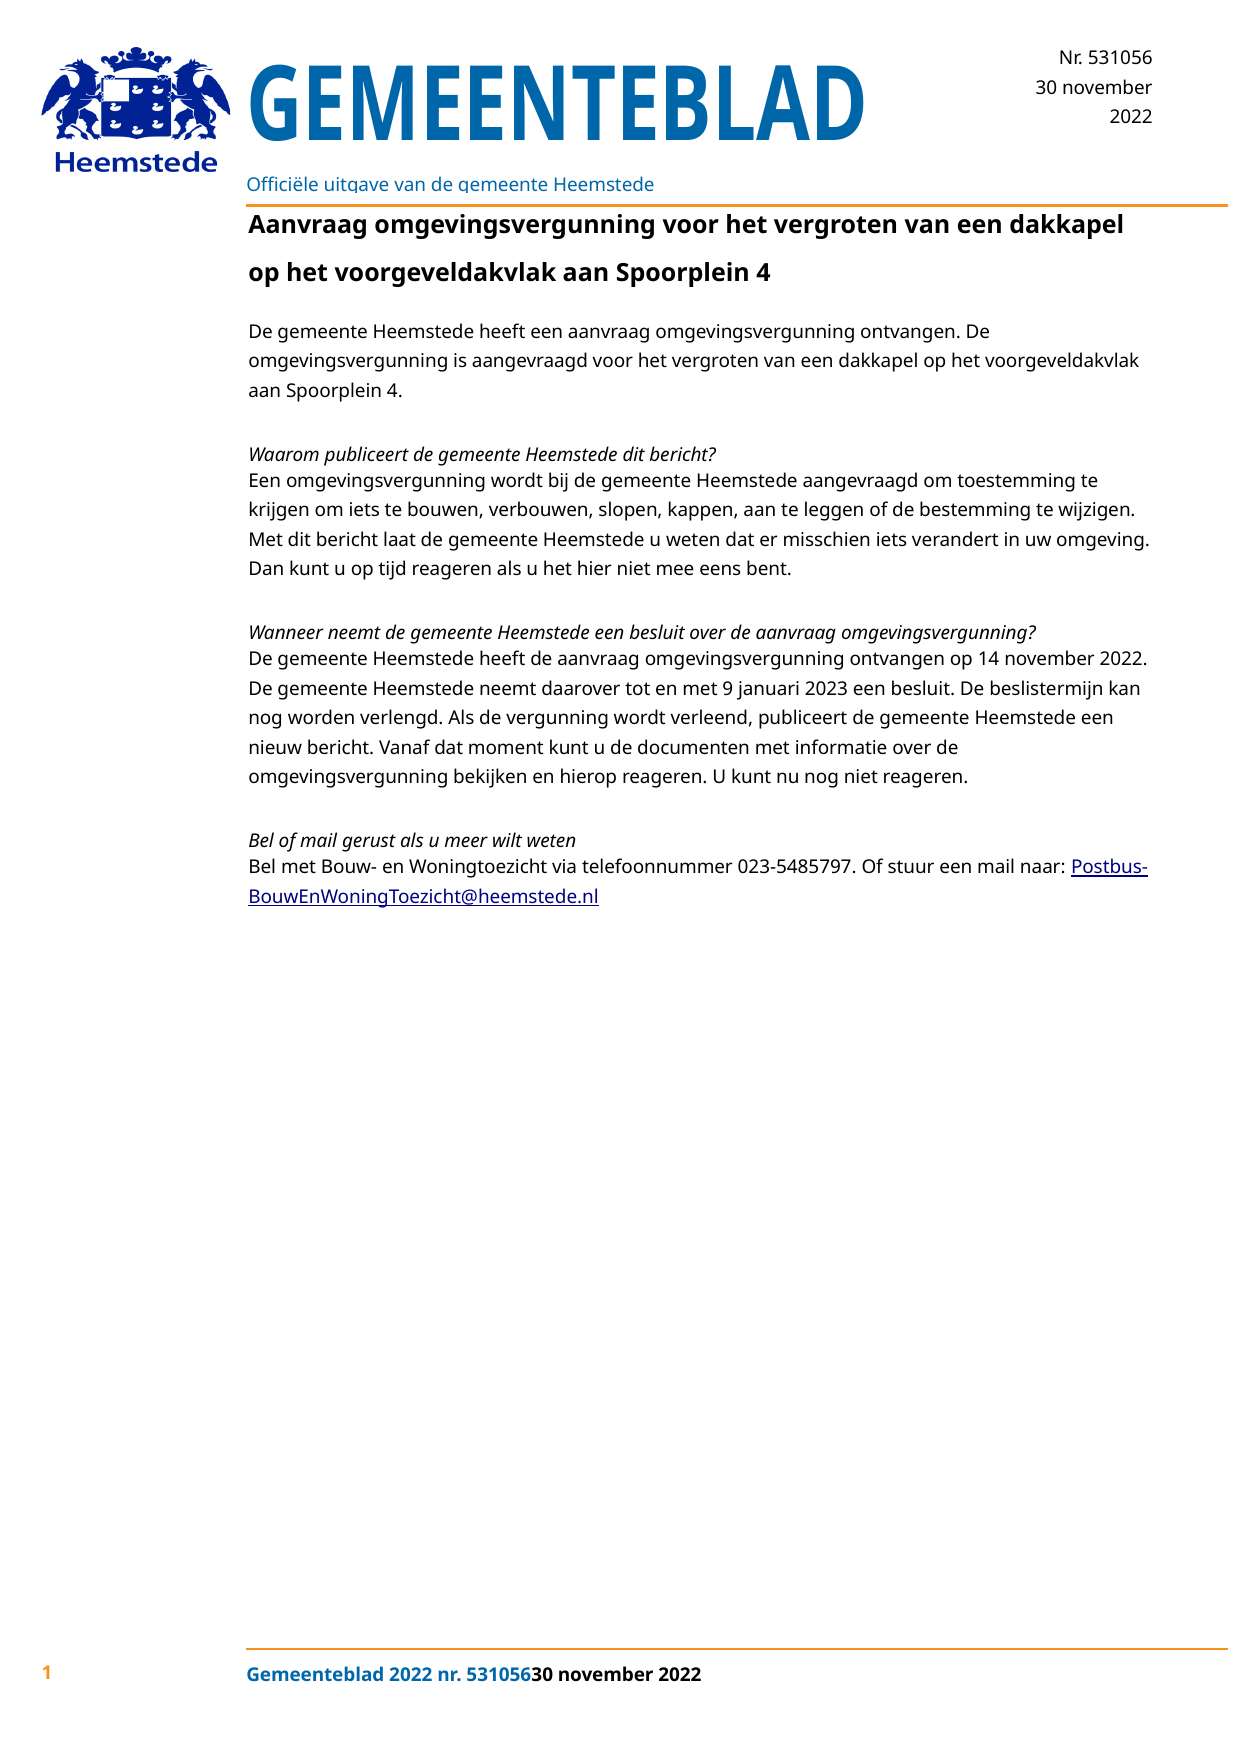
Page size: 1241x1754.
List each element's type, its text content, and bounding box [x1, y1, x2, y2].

text Aanvraag omgevingsvergunning voor het vergroten van een dakkapel op het voorgeveldakvlak aan Spoorplein 4 [248, 207, 1152, 288]
text Een omgevingsvergunning wordt bij de gemeente Heemstede aangevraagd om toestemming te krijgen om iets te bouwen, verbouwen, slopen, kappen, aan te leggen of de bestemming te wijzigen. Met dit bericht laat de gemeente Heemstede u weten dat er misschien iets verandert in uw omgeving. Dan kunt u op tijd reageren als u het hier niet mee eens bent. [248, 467, 1152, 581]
picture [41, 47, 231, 172]
text De gemeente Heemstede heeft de aanvraag omgevingsvergunning ontvangen op 14 november 2022. De gemeente Heemstede neemt daarover tot en met 9 januari 2023 een besluit. De beslistermijn kan nog worden verlengd. Als de vergunning wordt verleend, publiceert de gemeente Heemstede een nieuw bericht. Vanaf dat moment kunt u de documenten met informatie over de omgevingsvergunning bekijken en hierop reageren. U kunt nu nog niet reageren. [248, 645, 1152, 789]
text Wanneer neemt de gemeente Heemstede een besluit over de aanvraag omgevingsvergunning? [248, 619, 1152, 645]
text Waarom publiceert de gemeente Heemstede dit bericht? [248, 441, 1152, 467]
text Bel met Bouw- en Woningtoezicht via telefoonnummer 023-5485797. Of stuur een mail naar: Postbus-BouwEnWoningToezicht@heemstede.nl [248, 853, 1152, 908]
text Bel of mail gerust als u meer wilt weten [248, 827, 1152, 853]
text De gemeente Heemstede heeft een aanvraag omgevingsvergunning ontvangen. De omgevingsvergunning is aangevraagd voor het vergroten van een dakkapel op het voorgeveldakvlak aan Spoorplein 4. [248, 318, 1152, 403]
